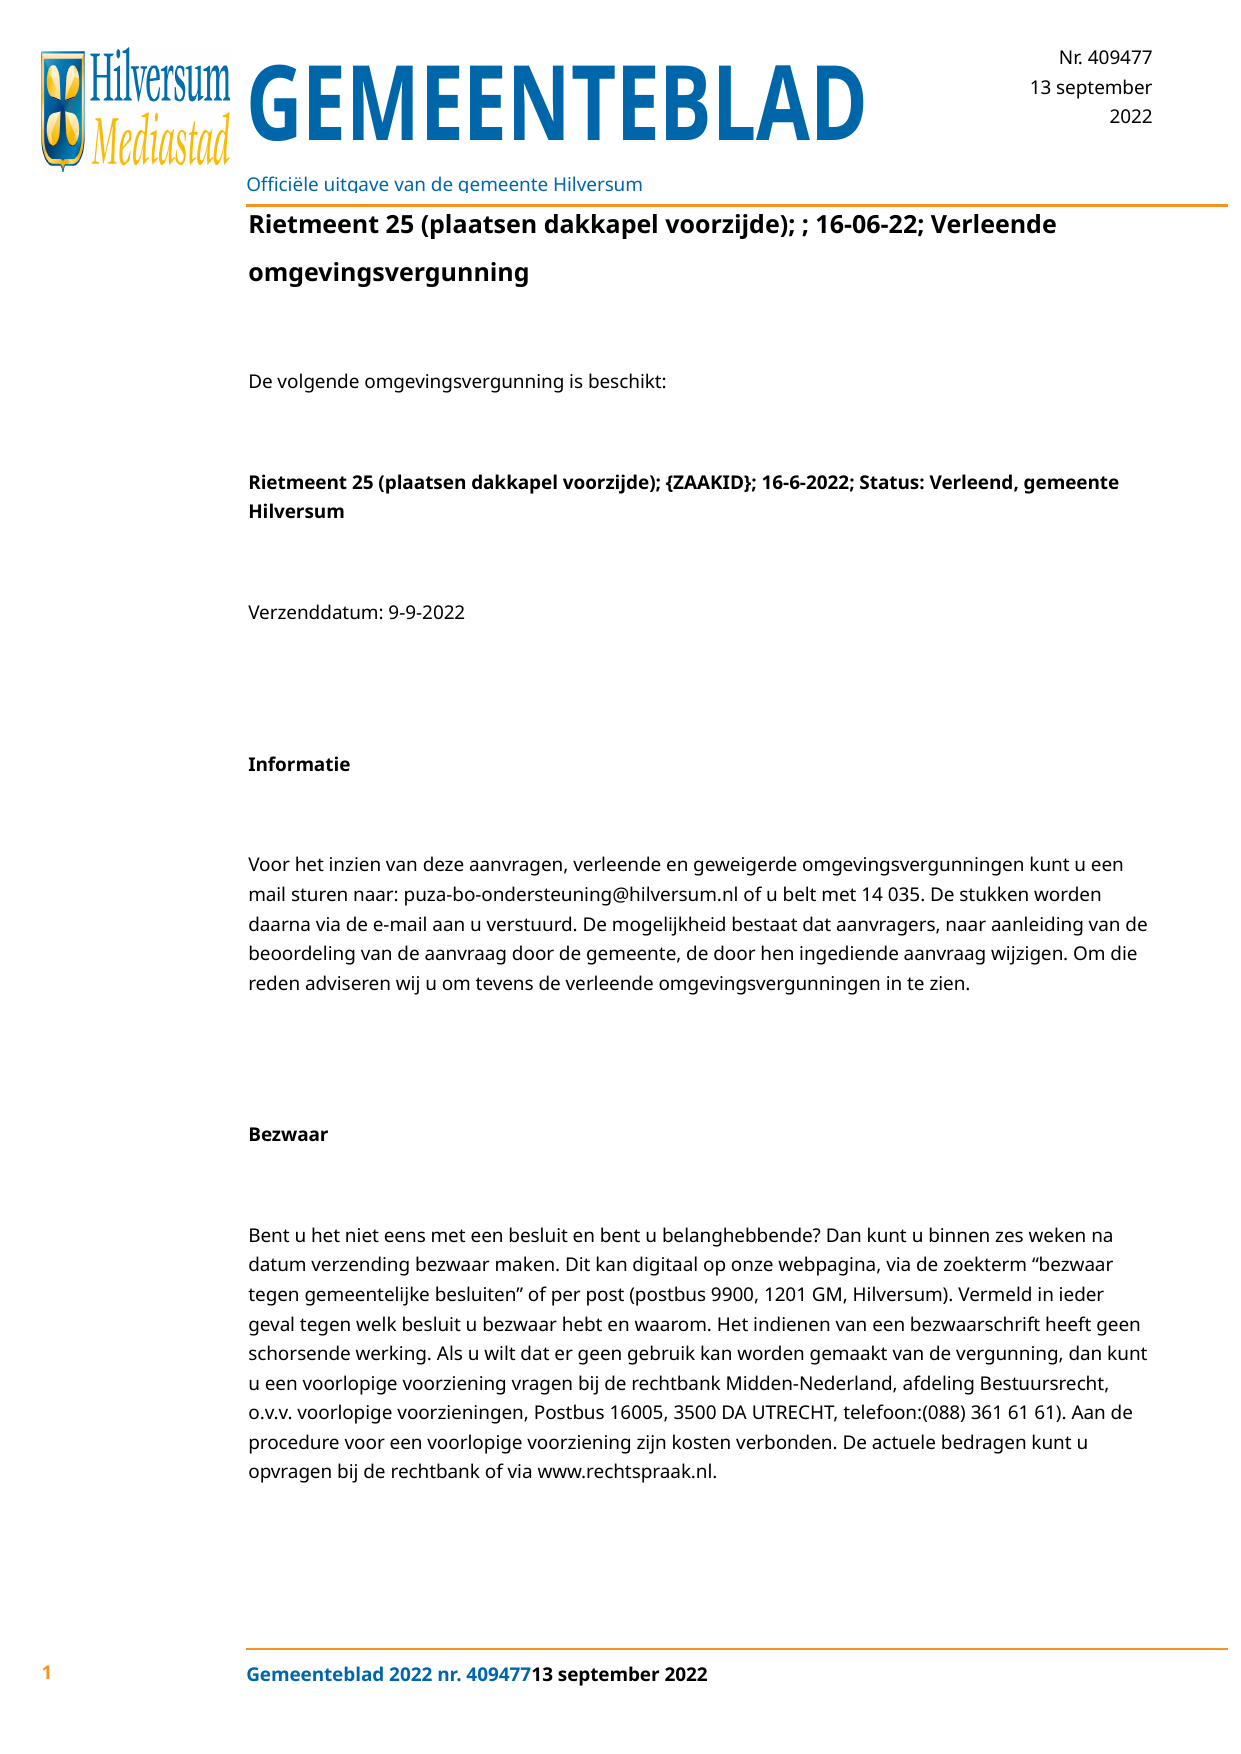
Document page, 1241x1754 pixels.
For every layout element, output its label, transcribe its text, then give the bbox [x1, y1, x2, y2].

picture [41, 47, 231, 172]
text Bezwaar [248, 1121, 1152, 1147]
text Informatie [248, 751, 1152, 777]
text De volgende omgevingsvergunning is beschikt: [248, 368, 1152, 394]
text Voor het inzien van deze aanvragen, verleende en geweigerde omgevingsvergunningen kunt u een mail sturen naar: puza-bo-ondersteuning@hilversum.nl of u belt met 14 035. De stukken worden daarna via de e-mail aan u verstuurd. De mogelijkheid bestaat dat aanvragers, naar aanleiding van de beoordeling van de aanvraag door de gemeente, de door hen ingediende aanvraag wijzigen. Om die reden adviseren wij u om tevens de verleende omgevingsvergunningen in te zien. [248, 852, 1152, 996]
text Rietmeent 25 (plaatsen dakkapel voorzijde); {ZAAKID}; 16-6-2022; Status: Verleend, gemeente Hilversum [248, 469, 1152, 524]
text Rietmeent 25 (plaatsen dakkapel voorzijde); ; 16-06-22; Verleende omgevingsvergunning [248, 207, 1152, 288]
text Verzenddatum: 9-9-2022 [248, 599, 1152, 625]
text Bent u het niet eens met een besluit en bent u belanghebbende? Dan kunt u binnen zes weken na datum verzending bezwaar maken. Dit kan digitaal op onze webpagina, via de zoekterm “bezwaar tegen gemeentelijke besluiten” of per post (postbus 9900, 1201 GM, Hilversum). Vermeld in ieder geval tegen welk besluit u bezwaar hebt en waarom. Het indienen van een bezwaarschrift heeft geen schorsende werking. Als u wilt dat er geen gebruik kan worden gemaakt van de vergunning, dan kunt u een voorlopige voorziening vragen bij de rechtbank Midden-Nederland, afdeling Bestuursrecht, o.v.v. voorlopige voorzieningen, Postbus 16005, 3500 DA UTRECHT, telefoon:(088) 361 61 61). Aan de procedure voor een voorlopige voorziening zijn kosten verbonden. De actuele bedragen kunt u opvragen bij de rechtbank of via www.rechtspraak.nl. [248, 1222, 1152, 1484]
